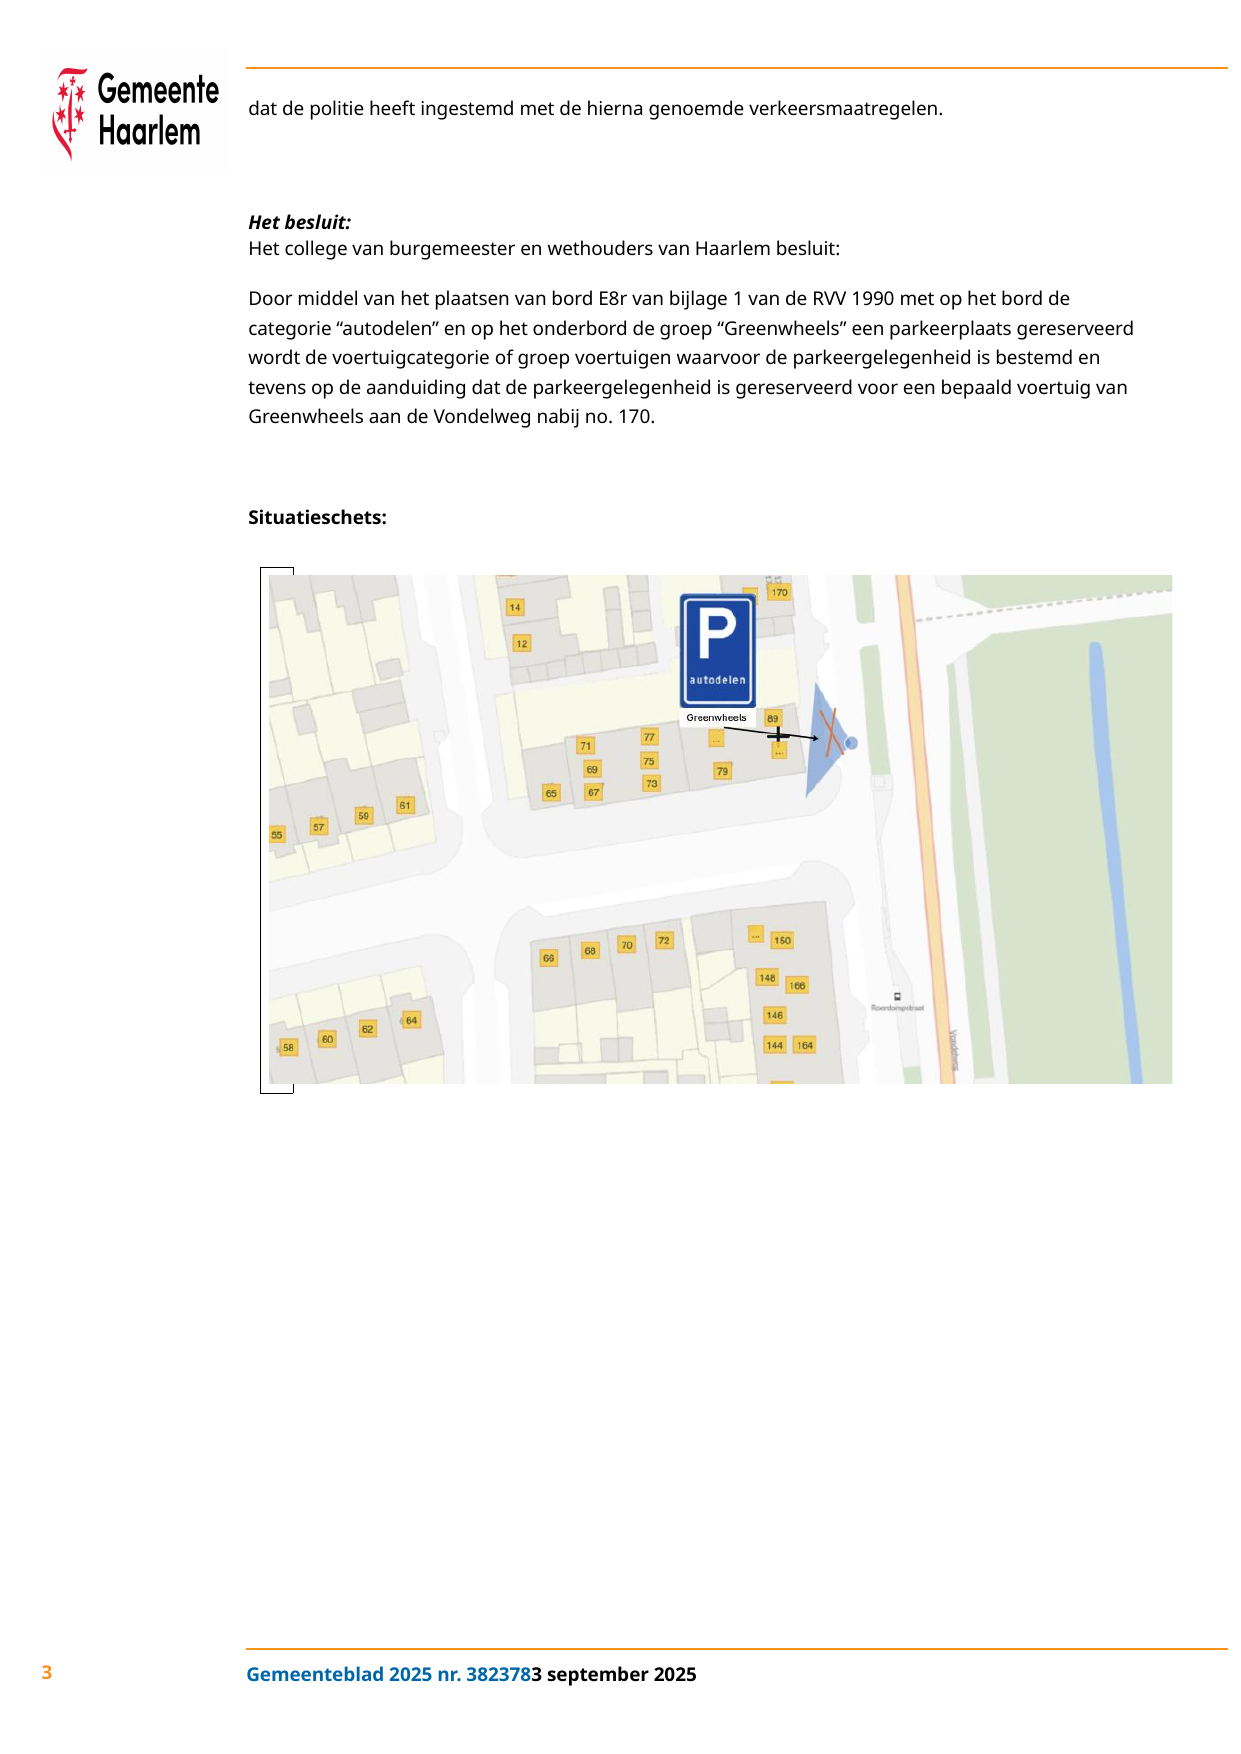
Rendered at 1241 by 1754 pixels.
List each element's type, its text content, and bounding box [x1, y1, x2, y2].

text Het college van burgemeester en wethouders van Haarlem besluit: [248, 235, 1152, 261]
text dat de politie heeft ingestemd met de hierna genoemde verkeersmaatregelen. [248, 95, 1152, 121]
text Situatieschets: [248, 504, 1152, 530]
picture [41, 47, 231, 172]
text Door middel van het plaatsen van bord E8r van bijlage 1 van de RVV 1990 met op het bord de categorie “autodelen” en op het onderbord de groep “Greenwheels” een parkeerplaats gereserveerd wordt de voertuigcategorie of groep voertuigen waarvoor de parkeergelegenheid is bestemd en tevens op de aanduiding dat de parkeergelegenheid is gereserveerd voor een bepaald voertuig van Greenwheels aan de Vondelweg nabij no. 170. [248, 285, 1152, 429]
picture [268, 575, 1173, 1084]
text Het besluit: [248, 209, 1152, 235]
